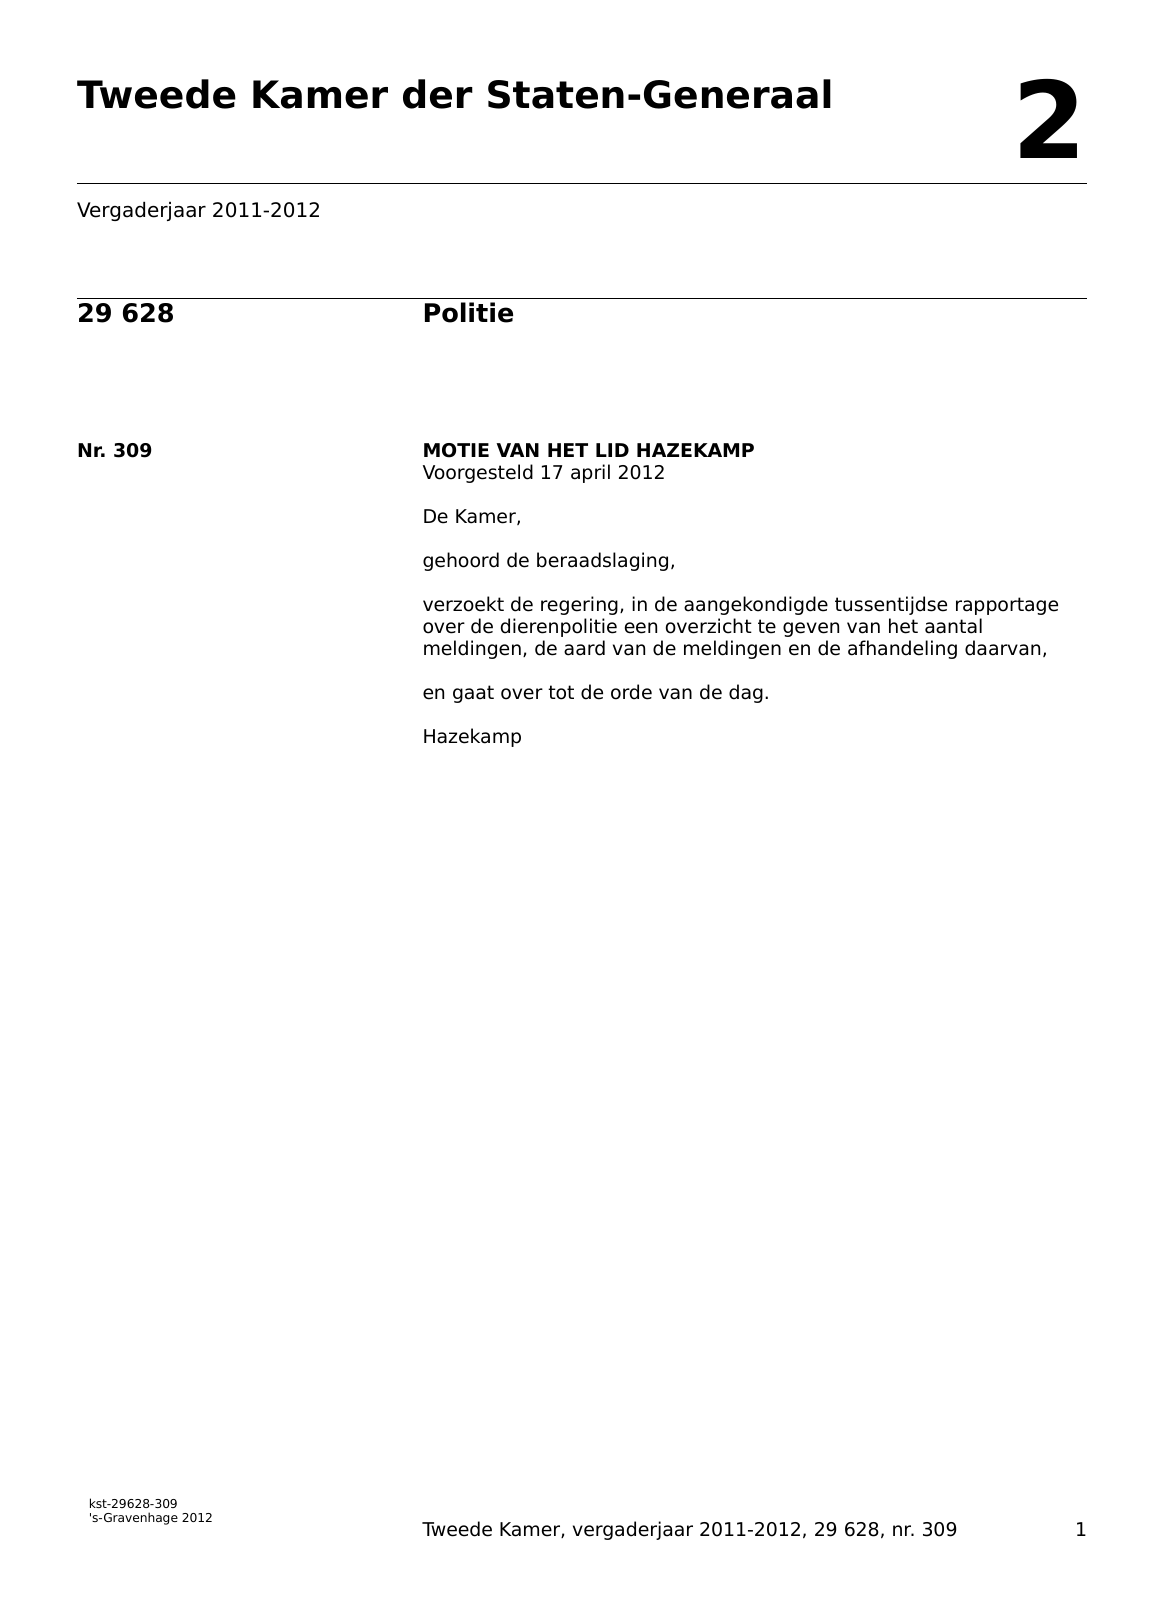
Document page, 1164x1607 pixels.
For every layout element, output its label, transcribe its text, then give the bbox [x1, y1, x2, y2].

text en gaat over tot de orde van de dag. [422, 682, 1087, 704]
table_cell Vergaderjaar 2011-2012 [77, 184, 1087, 298]
text De Kamer, [422, 506, 1087, 528]
text Hazekamp [422, 726, 1087, 748]
text 's-Gravenhage 2012 [88, 1511, 323, 1525]
table_header Tweede Kamer der Staten-Generaal [77, 59, 886, 183]
text gehoord de beraadslaging, [422, 550, 1087, 572]
subtitle 29 628 Politie [77, 299, 1087, 329]
text verzoekt de regering, in de aangekondigde tussentijdse rapportage over de dierenpolitie een overzicht te geven van het aantal meldingen, de aard van de meldingen en de afhandeling daarvan, [422, 594, 1087, 660]
text kst-29628-309 [88, 1497, 323, 1511]
text Voorgesteld 17 april 2012 [422, 462, 1087, 484]
subtitle Nr. 309 MOTIE VAN HET LID HAZEKAMP [77, 440, 1087, 462]
table_header 2 [886, 59, 1087, 183]
